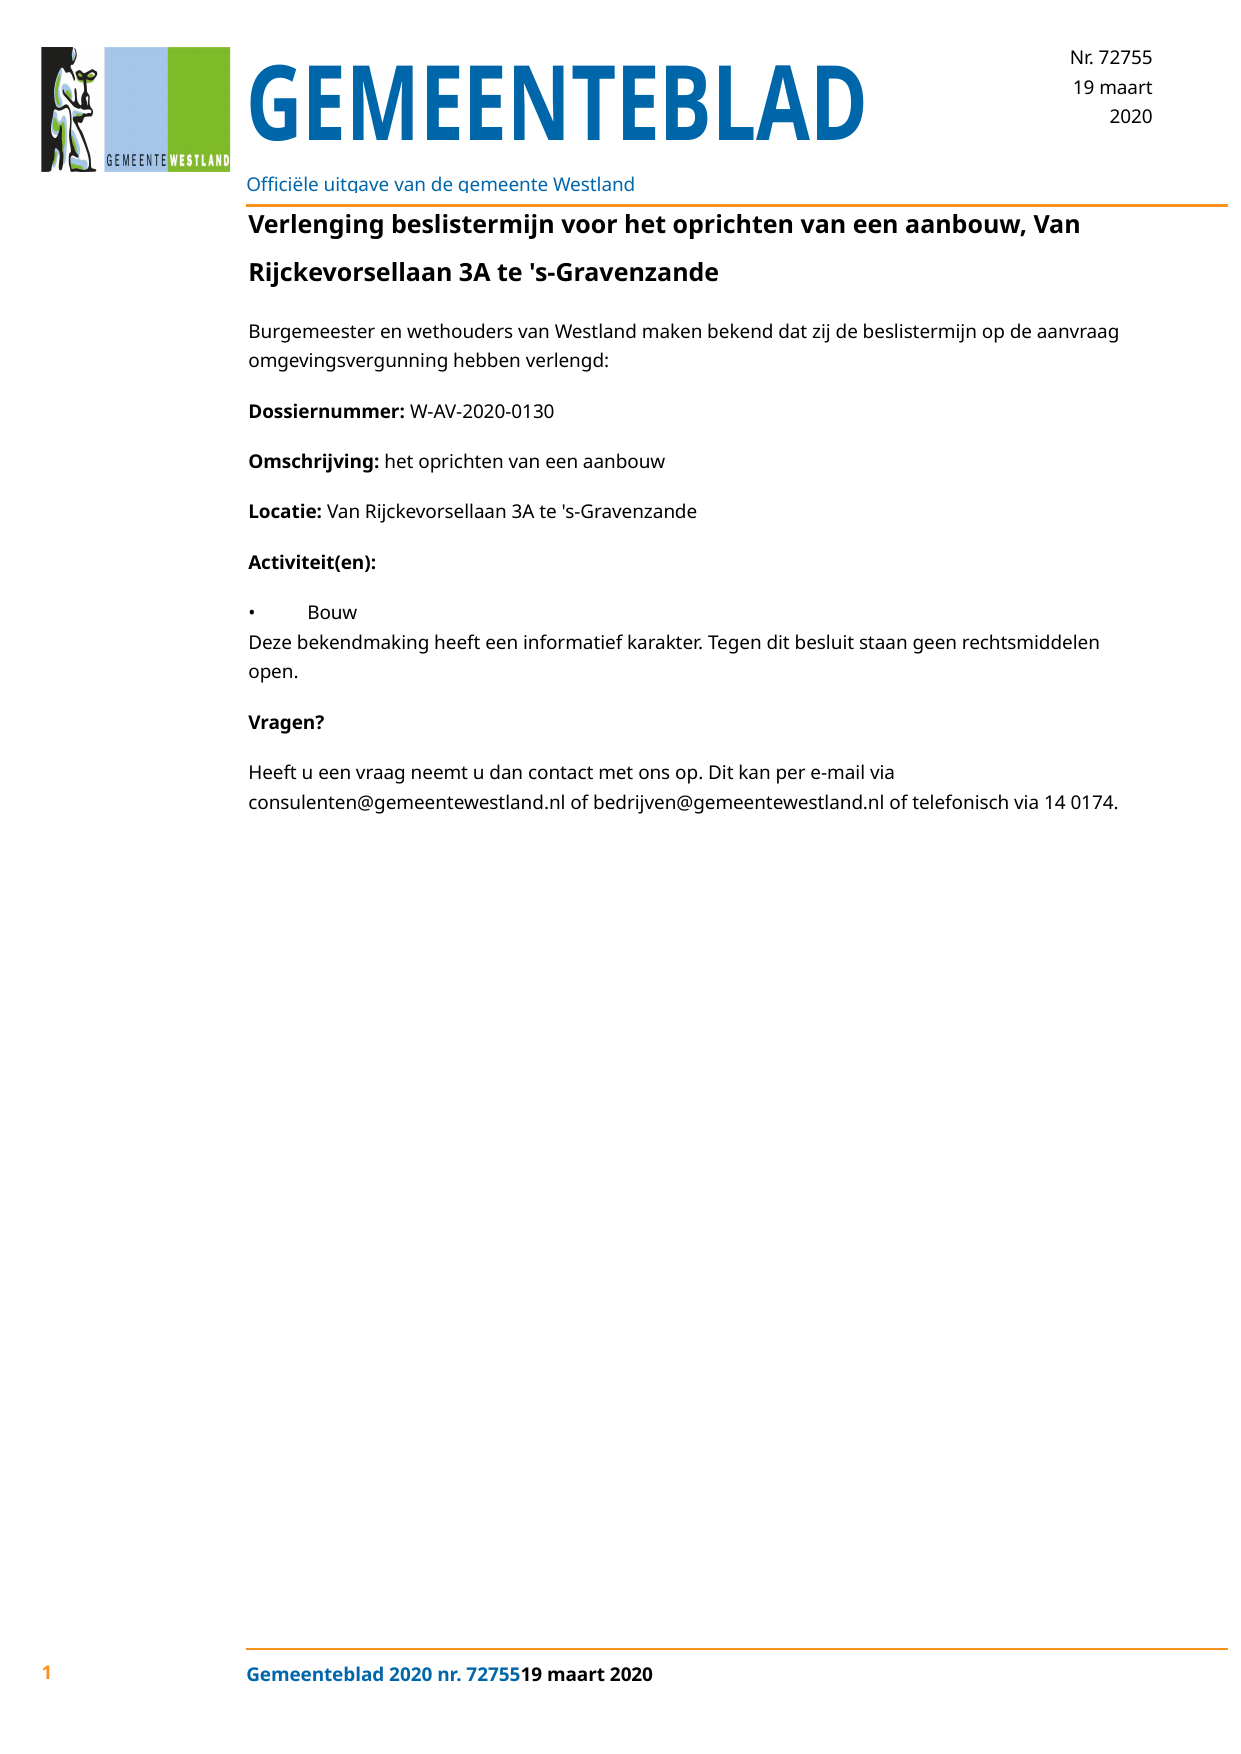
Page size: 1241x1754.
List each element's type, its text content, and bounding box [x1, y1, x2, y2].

text Activiteit(en): [248, 549, 1152, 575]
list Bouw [248, 599, 1152, 625]
text Locatie: Van Rijckevorsellaan 3A te 's-Gravenzande [248, 499, 1152, 524]
text Verlenging beslistermijn voor het oprichten van een aanbouw, Van Rijckevorsellaan 3A te 's-Gravenzande [248, 207, 1152, 288]
text Omschrijving: het oprichten van een aanbouw [248, 448, 1152, 474]
text Deze bekendmaking heeft een informatief karakter. Tegen dit besluit staan geen rechtsmiddelen open. [248, 629, 1152, 684]
text Vragen? [248, 709, 1152, 735]
picture [41, 47, 231, 172]
text Dossiernummer: W-AV-2020-0130 [248, 398, 1152, 424]
text Burgemeester en wethouders van Westland maken bekend dat zij de beslistermijn op de aanvraag omgevingsvergunning hebben verlengd: [248, 318, 1152, 373]
text Heeft u een vraag neemt u dan contact met ons op. Dit kan per e-mail via consulenten@gemeentewestland.nl of bedrijven@gemeentewestland.nl of telefonisch via 14 0174. [248, 759, 1152, 815]
